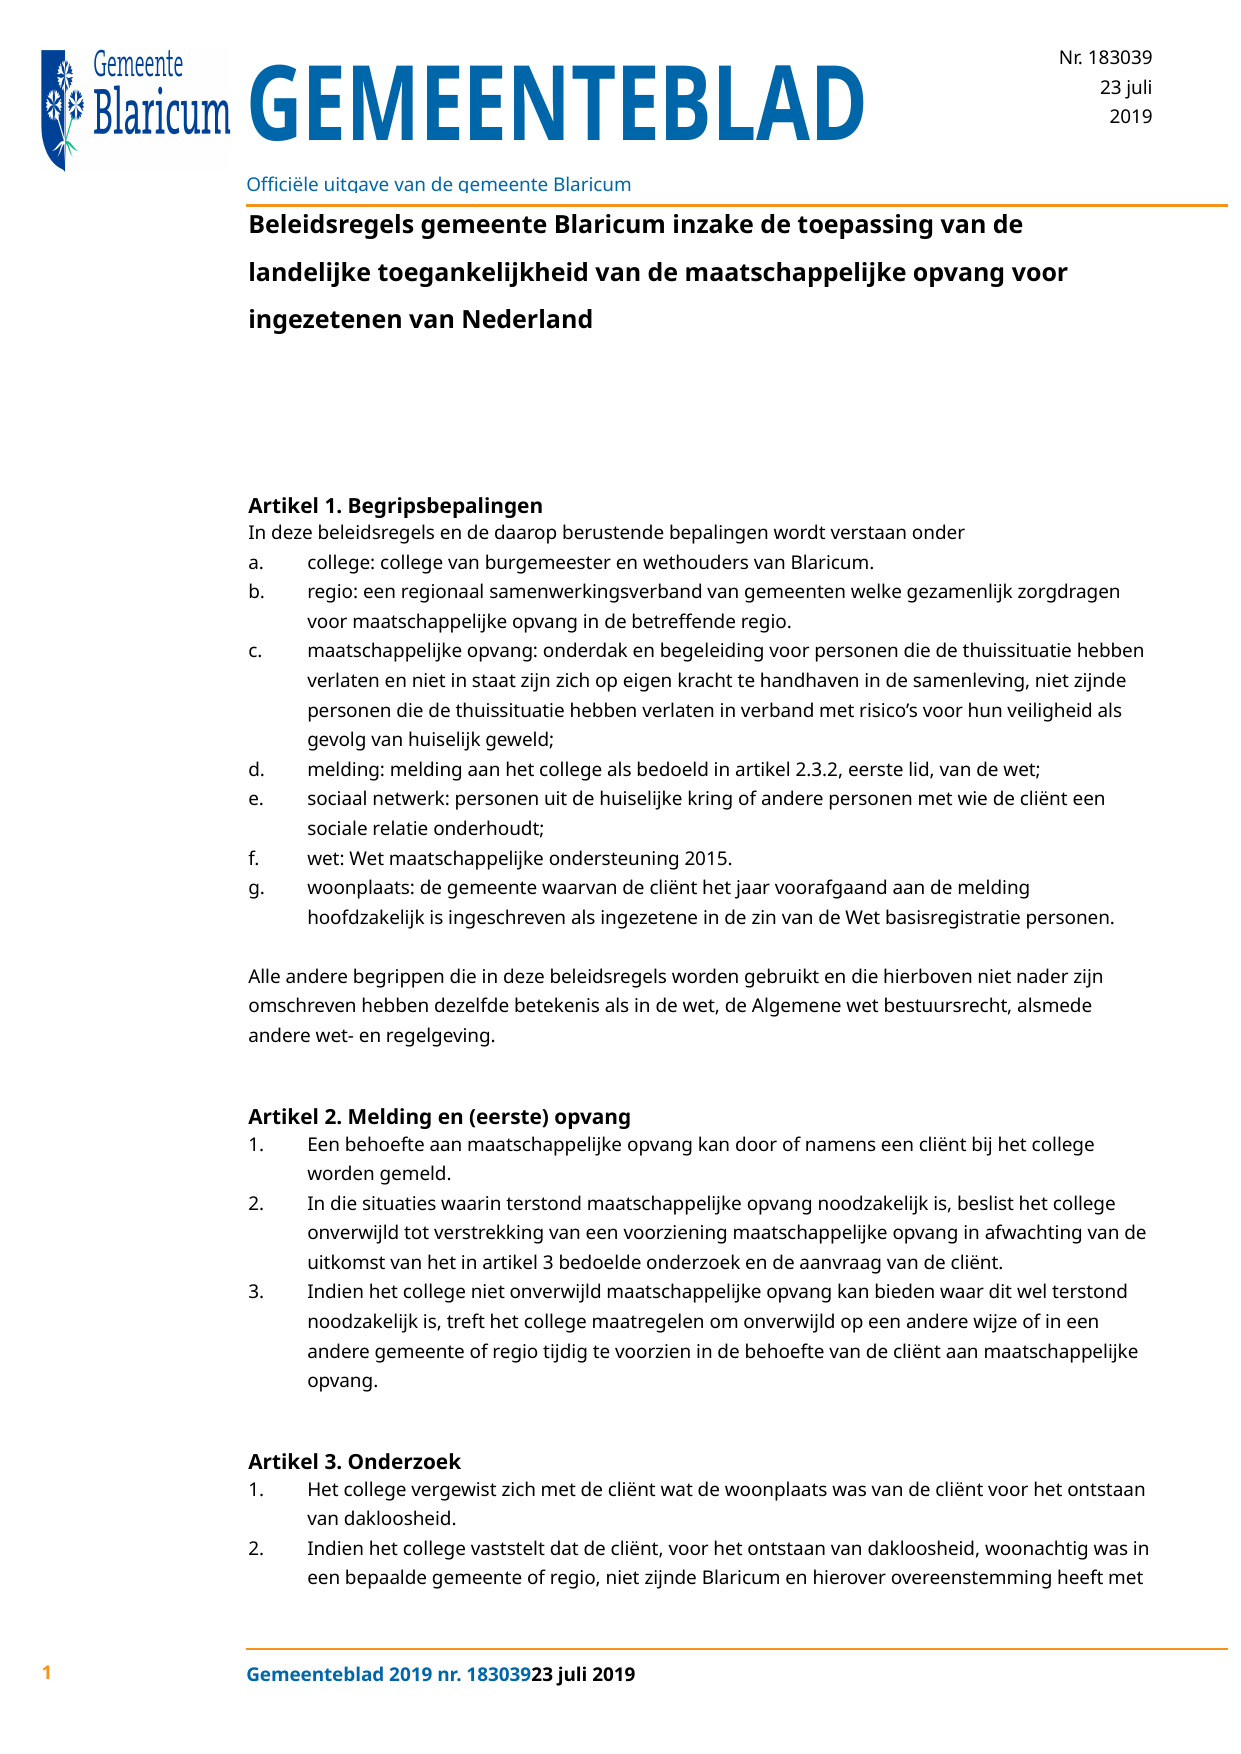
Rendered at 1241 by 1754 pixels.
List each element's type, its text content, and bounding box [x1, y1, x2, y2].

list college: college van burgemeester en wethouders van Blaricum. [248, 549, 1152, 575]
text In deze beleidsregels en de daarop berustende bepalingen wordt verstaan onder [248, 519, 1152, 545]
list melding: melding aan het college als bedoeld in artikel 2.3.2, eerste lid, van de wet; [248, 756, 1152, 782]
list Het college vergewist zich met de cliënt wat de woonplaats was van de cliënt voor het ontstaan van dakloosheid. [248, 1476, 1152, 1531]
list maatschappelijke opvang: onderdak en begeleiding voor personen die de thuissituatie hebben verlaten en niet in staat zijn zich op eigen kracht te handhaven in de samenleving, niet zijnde personen die de thuissituatie hebben verlaten in verband met risico’s voor hun veiligheid als gevolg van huiselijk geweld; [248, 638, 1152, 752]
text Alle andere begrippen die in deze beleidsregels worden gebruikt en die hierboven niet nader zijn omschreven hebben dezelfde betekenis als in de wet, de Algemene wet bestuursrecht, alsmede andere wet- en regelgeving. [248, 963, 1152, 1048]
picture [41, 47, 231, 172]
list woonplaats: de gemeente waarvan de cliënt het jaar voorafgaand aan de melding hoofdzakelijk is ingeschreven als ingezetene in de zin van de Wet basisregistratie personen. [248, 874, 1152, 930]
text Artikel 1. Begripsbepalingen [248, 491, 1152, 519]
list sociaal netwerk: personen uit de huiselijke kring of andere personen met wie de cliënt een sociale relatie onderhoudt; [248, 786, 1152, 841]
text Artikel 2. Melding en (eerste) opvang [248, 1102, 1152, 1131]
list Indien het college niet onverwijld maatschappelijke opvang kan bieden waar dit wel terstond noodzakelijk is, treft het college maatregelen om onverwijld op een andere wijze of in een andere gemeente of regio tijdig te voorzien in de behoefte van de cliënt aan maatschappelijke opvang. [248, 1279, 1152, 1393]
list Indien het college vaststelt dat de cliënt, voor het ontstaan van dakloosheid, woonachtig was in een bepaalde gemeente of regio, niet zijnde Blaricum en hierover overeenstemming heeft met [248, 1535, 1152, 1590]
list regio: een regionaal samenwerkingsverband van gemeenten welke gezamenlijk zorgdragen voor maatschappelijke opvang in de betreffende regio. [248, 578, 1152, 634]
text Beleidsregels gemeente Blaricum inzake de toepassing van de landelijke toegankelijkheid van de maatschappelijke opvang voor ingezetenen van Nederland [248, 207, 1152, 336]
list wet: Wet maatschappelijke ondersteuning 2015. [248, 845, 1152, 871]
list Een behoefte aan maatschappelijke opvang kan door of namens een cliënt bij het college worden gemeld. [248, 1131, 1152, 1186]
text Artikel 3. Onderzoek [248, 1447, 1152, 1476]
list In die situaties waarin terstond maatschappelijke opvang noodzakelijk is, beslist het college onverwijld tot verstrekking van een voorziening maatschappelijke opvang in afwachting van de uitkomst van het in artikel 3 bedoelde onderzoek en de aanvraag van de cliënt. [248, 1190, 1152, 1275]
